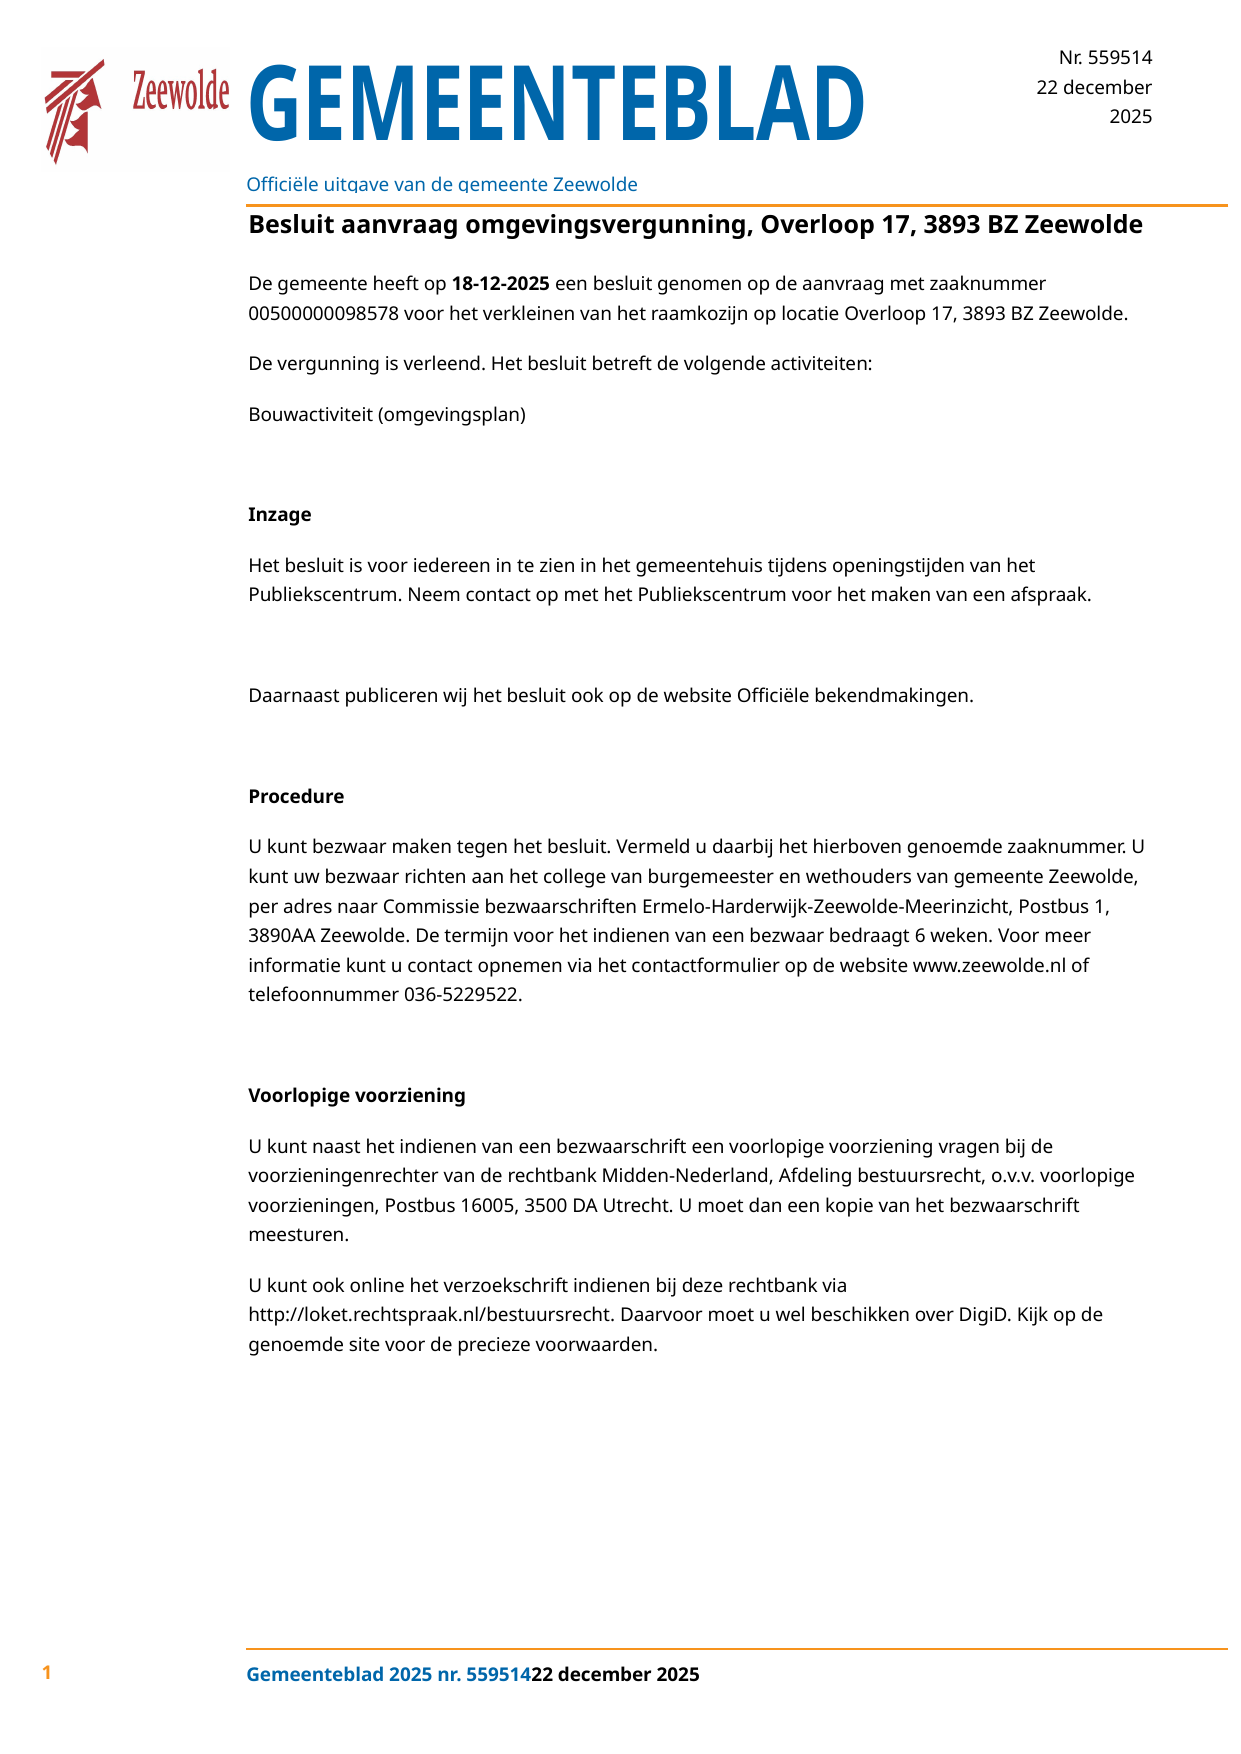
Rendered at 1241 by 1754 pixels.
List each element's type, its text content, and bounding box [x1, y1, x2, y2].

text Inzage [248, 502, 1152, 527]
text De gemeente heeft op 18-12-2025 een besluit genomen op de aanvraag met zaaknummer 00500000098578 voor het verkleinen van het raamkozijn op locatie Overloop 17, 3893 BZ Zeewolde. [248, 270, 1152, 326]
text Het besluit is voor iedereen in te zien in het gemeentehuis tijdens openingstijden van het Publiekscentrum. Neem contact op met het Publiekscentrum voor het maken van een afspraak. [248, 552, 1152, 607]
text Besluit aanvraag omgevingsvergunning, Overloop 17, 3893 BZ Zeewolde [248, 207, 1152, 241]
text Procedure [248, 783, 1152, 809]
text U kunt ook online het verzoekschrift indienen bij deze rechtbank via http://loket.rechtspraak.nl/bestuursrecht. Daarvoor moet u wel beschikken over DigiD. Kijk op de genoemde site voor de precieze voorwaarden. [248, 1272, 1152, 1357]
text Daarnaast publiceren wij het besluit ook op de website Officiële bekendmakingen. [248, 682, 1152, 708]
text De vergunning is verleend. Het besluit betreft de volgende activiteiten: [248, 350, 1152, 376]
text Voorlopige voorziening [248, 1082, 1152, 1108]
picture [41, 47, 231, 172]
text Bouwactiviteit (omgevingsplan) [248, 401, 1152, 426]
text U kunt bezwaar maken tegen het besluit. Vermeld u daarbij het hierboven genoemde zaaknummer. U kunt uw bezwaar richten aan het college van burgemeester en wethouders van gemeente Zeewolde, per adres naar Commissie bezwaarschriften Ermelo-Harderwijk-Zeewolde-Meerinzicht, Postbus 1, 3890AA Zeewolde. De termijn voor het indienen van een bezwaar bedraagt 6 weken. Voor meer informatie kunt u contact opnemen via het contactformulier op de website www.zeewolde.nl of telefoonnummer 036-5229522. [248, 834, 1152, 1007]
text U kunt naast het indienen van een bezwaarschrift een voorlopige voorziening vragen bij de voorzieningenrechter van de rechtbank Midden-Nederland, Afdeling bestuursrecht, o.v.v. voorlopige voorzieningen, Postbus 16005, 3500 DA Utrecht. U moet dan een kopie van het bezwaarschrift meesturen. [248, 1133, 1152, 1247]
